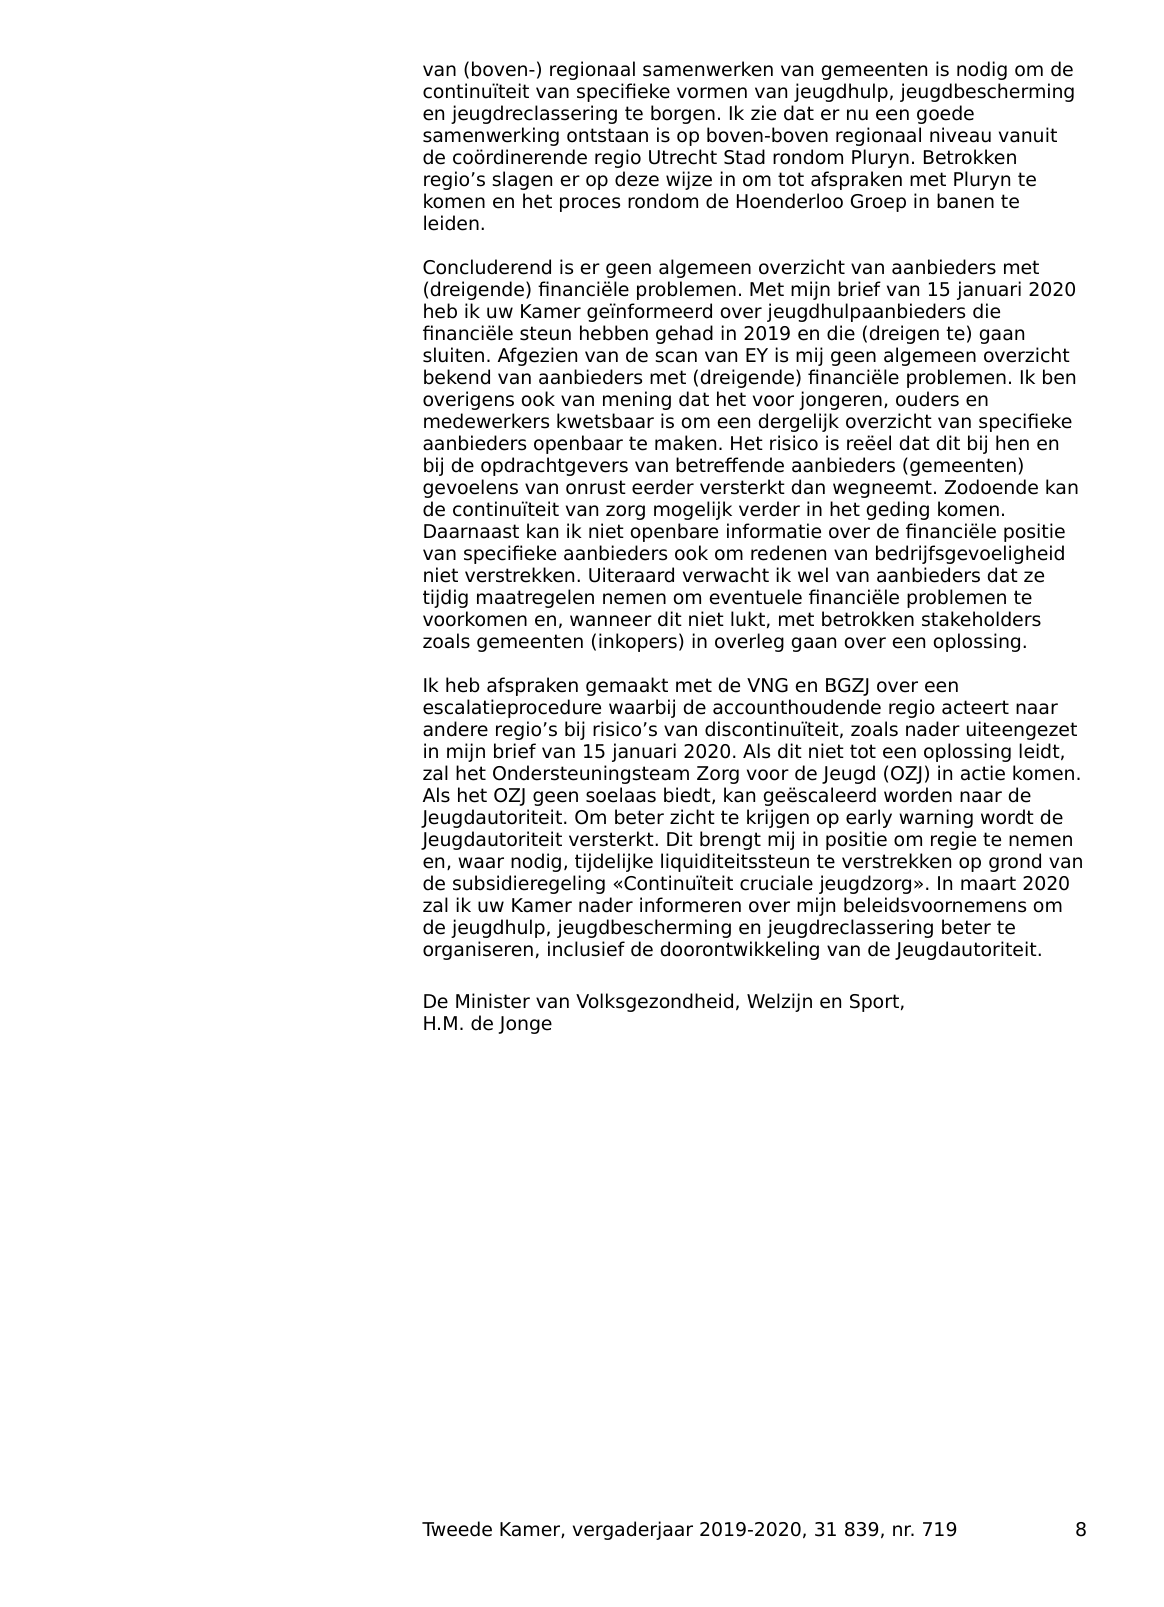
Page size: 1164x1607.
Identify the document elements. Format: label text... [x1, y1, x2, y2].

text Ik heb afspraken gemaakt met de VNG en BGZJ over een escalatieprocedure waarbij de accounthoudende regio acteert naar andere regio’s bij risico’s van discontinuïteit, zoals nader uiteengezet in mijn brief van 15 januari 2020. Als dit niet tot een oplossing leidt, zal het Ondersteuningsteam Zorg voor de Jeugd (OZJ) in actie komen. Als het OZJ geen soelaas biedt, kan geëscaleerd worden naar de Jeugdautoriteit. Om beter zicht te krijgen op early warning wordt de Jeugdautoriteit versterkt. Dit brengt mij in positie om regie te nemen en, waar nodig, tijdelijke liquiditeitssteun te verstrekken op grond van de subsidieregeling «Continuïteit cruciale jeugdzorg». In maart 2020 zal ik uw Kamer nader informeren over mijn beleidsvoornemens om de jeugdhulp, jeugdbescherming en jeugdreclassering beter te organiseren, inclusief de doorontwikkeling van de Jeugdautoriteit. [422, 675, 1087, 961]
text Concluderend is er geen algemeen overzicht van aanbieders met (dreigende) financiële problemen. Met mijn brief van 15 januari 2020 heb ik uw Kamer geïnformeerd over jeugdhulpaanbieders die financiële steun hebben gehad in 2019 en die (dreigen te) gaan sluiten. Afgezien van de scan van EY is mij geen algemeen overzicht bekend van aanbieders met (dreigende) financiële problemen. Ik ben overigens ook van mening dat het voor jongeren, ouders en medewerkers kwetsbaar is om een dergelijk overzicht van specifieke aanbieders openbaar te maken. Het risico is reëel dat dit bij hen en bij de opdrachtgevers van betreffende aanbieders (gemeenten) gevoelens van onrust eerder versterkt dan wegneemt. Zodoende kan de continuïteit van zorg mogelijk verder in het geding komen. Daarnaast kan ik niet openbare informatie over de financiële positie van specifieke aanbieders ook om redenen van bedrijfsgevoeligheid niet verstrekken. Uiteraard verwacht ik wel van aanbieders dat ze tijdig maatregelen nemen om eventuele financiële problemen te voorkomen en, wanneer dit niet lukt, met betrokken stakeholders zoals gemeenten (inkopers) in overleg gaan over een oplossing. [422, 257, 1087, 653]
text De Minister van Volksgezondheid, Welzijn en Sport, H.M. de Jonge [422, 991, 1087, 1034]
text van (boven-) regionaal samenwerken van gemeenten is nodig om de continuïteit van specifieke vormen van jeugdhulp, jeugdbescherming en jeugdreclassering te borgen. Ik zie dat er nu een goede samenwerking ontstaan is op boven-boven regionaal niveau vanuit de coördinerende regio Utrecht Stad rondom Pluryn. Betrokken regio’s slagen er op deze wijze in om tot afspraken met Pluryn te komen en het proces rondom de Hoenderloo Groep in banen te leiden. [422, 59, 1087, 235]
